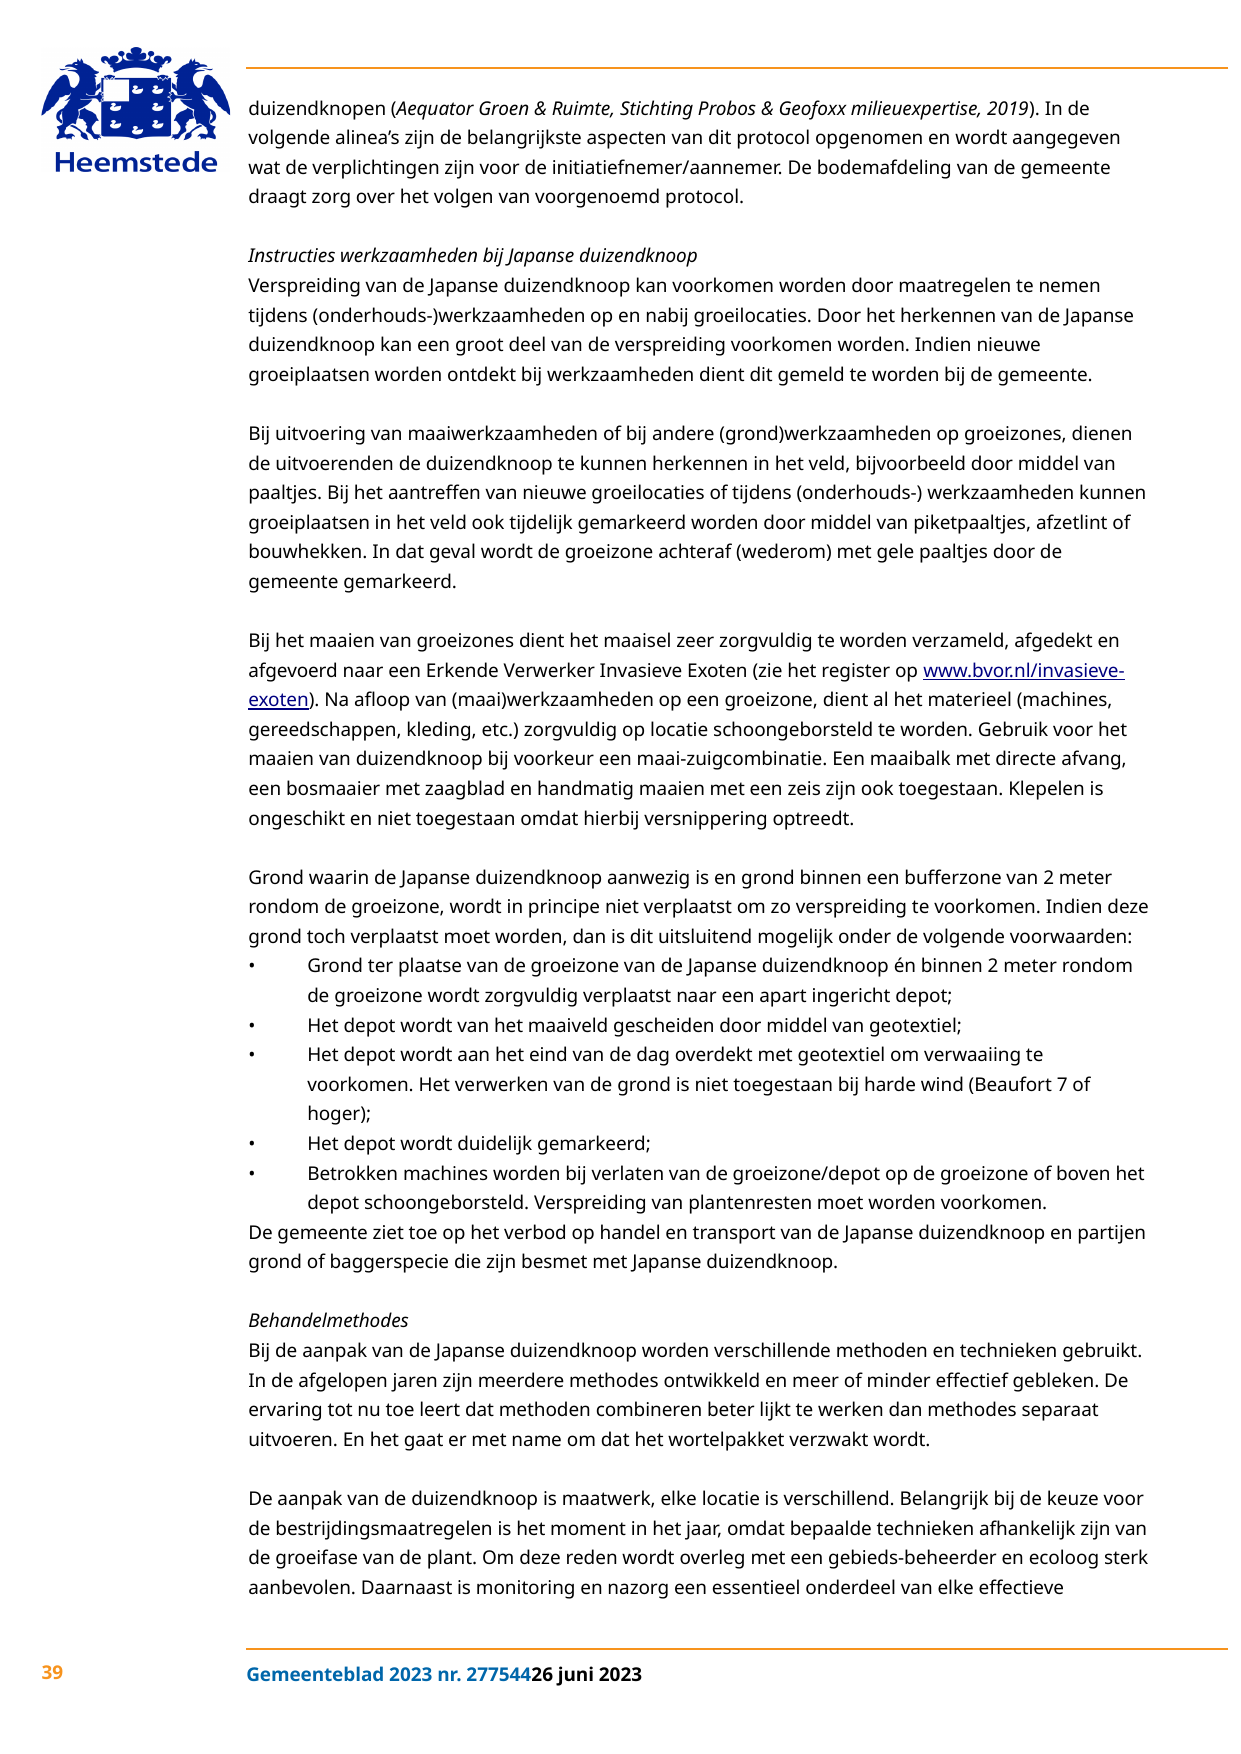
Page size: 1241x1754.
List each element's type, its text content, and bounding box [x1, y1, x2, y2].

list Grond ter plaatse van de groeizone van de Japanse duizendknoop én binnen 2 meter rondom de groeizone wordt zorgvuldig verplaatst naar een apart ingericht depot; [248, 953, 1152, 1008]
list Het depot wordt duidelijk gemarkeerd; [248, 1130, 1152, 1156]
picture [41, 47, 231, 172]
text Grond waarin de Japanse duizendknoop aanwezig is en grond binnen een bufferzone van 2 meter rondom de groeizone, wordt in principe niet verplaatst om zo verspreiding te voorkomen. Indien deze grond toch verplaatst moet worden, dan is dit uitsluitend mogelijk onder de volgende voorwaarden: [248, 864, 1152, 949]
text Behandelmethodes [248, 1308, 1152, 1333]
text De aanpak van de duizendknoop is maatwerk, elke locatie is verschillend. Belangrijk bij de keuze voor de bestrijdingsmaatregelen is het moment in het jaar, omdat bepaalde technieken afhankelijk zijn van de groeifase van de plant. Om deze reden wordt overleg met een gebieds-beheerder en ecoloog sterk aanbevolen. Daarnaast is monitoring en nazorg een essentieel onderdeel van elke effectieve [248, 1485, 1152, 1600]
text De gemeente ziet toe op het verbod op handel en transport van de Japanse duizendknoop en partijen grond of baggerspecie die zijn besmet met Japanse duizendknoop. [248, 1219, 1152, 1274]
list Het depot wordt aan het eind van de dag overdekt met geotextiel om verwaaiing te voorkomen. Het verwerken van de grond is niet toegestaan bij harde wind (Beaufort 7 of hoger); [248, 1041, 1152, 1126]
text Bij de aanpak van de Japanse duizendknoop worden verschillende methoden en technieken gebruikt. In de afgelopen jaren zijn meerdere methodes ontwikkeld en meer of minder effectief gebleken. De ervaring tot nu toe leert dat methoden combineren beter lijkt te werken dan methodes separaat uitvoeren. En het gaat er met name om dat het wortelpakket verzwakt wordt. [248, 1337, 1152, 1452]
text Bij uitvoering van maaiwerkzaamheden of bij andere (grond)werkzaamheden op groeizones, dienen de uitvoerenden de duizendknoop te kunnen herkennen in het veld, bijvoorbeeld door middel van paaltjes. Bij het aantreffen van nieuwe groeilocaties of tijdens (onderhouds-) werkzaamheden kunnen groeiplaatsen in het veld ook tijdelijk gemarkeerd worden door middel van piketpaaltjes, afzetlint of bouwhekken. In dat geval wordt de groeizone achteraf (wederom) met gele paaltjes door de gemeente gemarkeerd. [248, 420, 1152, 594]
text Bij het maaien van groeizones dient het maaisel zeer zorgvuldig te worden verzameld, afgedekt en afgevoerd naar een Erkende Verwerker Invasieve Exoten (zie het register op www.bvor.nl/invasieve-exoten). Na afloop van (maai)werkzaamheden op een groeizone, dient al het materieel (machines, gereedschappen, kleding, etc.) zorgvuldig op locatie schoongeborsteld te worden. Gebruik voor het maaien van duizendknoop bij voorkeur een maai-zuigcombinatie. Een maaibalk met directe afvang, een bosmaaier met zaagblad en handmatig maaien met een zeis zijn ook toegestaan. Klepelen is ongeschikt en niet toegestaan omdat hierbij versnippering optreedt. [248, 627, 1152, 831]
text duizendknopen (Aequator Groen & Ruimte, Stichting Probos & Geofoxx milieuexpertise, 2019). In de volgende alinea’s zijn de belangrijkste aspecten van dit protocol opgenomen en wordt aangegeven wat de verplichtingen zijn voor de initiatiefnemer/aannemer. De bodemafdeling van de gemeente draagt zorg over het volgen van voorgenoemd protocol. [248, 95, 1152, 209]
list Betrokken machines worden bij verlaten van de groeizone/depot op de groeizone of boven het depot schoongeborsteld. Verspreiding van plantenresten moet worden voorkomen. [248, 1160, 1152, 1215]
list Het depot wordt van het maaiveld gescheiden door middel van geotextiel; [248, 1012, 1152, 1038]
text Verspreiding van de Japanse duizendknoop kan voorkomen worden door maatregelen te nemen tijdens (onderhouds-)werkzaamheden op en nabij groeilocaties. Door het herkennen van de Japanse duizendknoop kan een groot deel van de verspreiding voorkomen worden. Indien nieuwe groeiplaatsen worden ontdekt bij werkzaamheden dient dit gemeld te worden bij de gemeente. [248, 272, 1152, 387]
text Instructies werkzaamheden bij Japanse duizendknoop [248, 243, 1152, 268]
